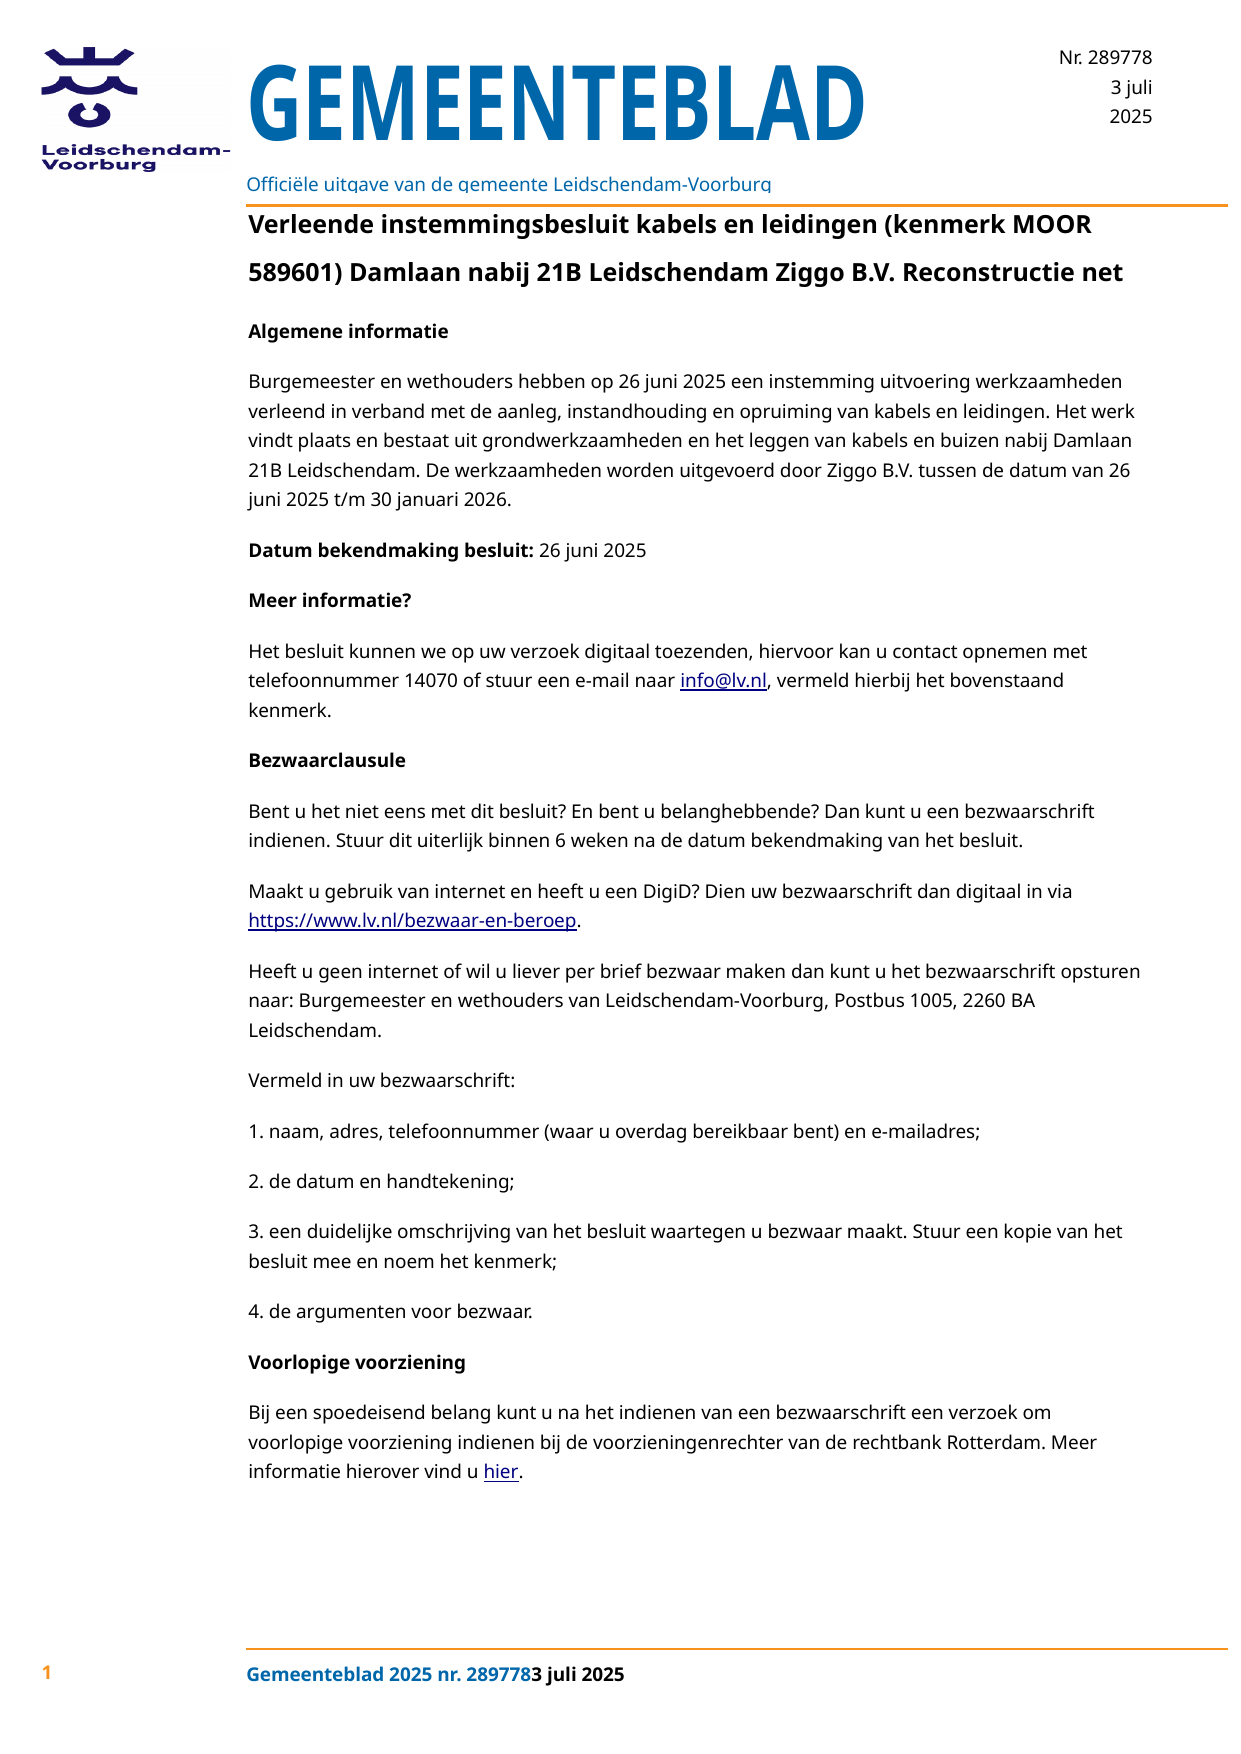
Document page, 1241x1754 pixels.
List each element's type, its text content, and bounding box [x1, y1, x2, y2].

text 2. de datum en handtekening; [248, 1168, 1152, 1194]
text Maakt u gebruik van internet en heeft u een DigiD? Dien uw bezwaarschrift dan digitaal in via https://www.lv.nl/bezwaar-en-beroep. [248, 878, 1152, 933]
text Heeft u geen internet of wil u liever per brief bezwaar maken dan kunt u het bezwaarschrift opsturen naar: Burgemeester en wethouders van Leidschendam-Voorburg, Postbus 1005, 2260 BA Leidschendam. [248, 958, 1152, 1043]
text Bezwaarclausule [248, 747, 1152, 773]
text Verleende instemmingsbesluit kabels en leidingen (kenmerk MOOR 589601) Damlaan nabij 21B Leidschendam Ziggo B.V. Reconstructie net [248, 207, 1152, 288]
text Bent u het niet eens met dit besluit? En bent u belanghebbende? Dan kunt u een bezwaarschrift indienen. Stuur dit uiterlijk binnen 6 weken na de datum bekendmaking van het besluit. [248, 798, 1152, 853]
text Het besluit kunnen we op uw verzoek digitaal toezenden, hiervoor kan u contact opnemen met telefoonnummer 14070 of stuur een e-mail naar info@lv.nl, vermeld hierbij het bovenstaand kenmerk. [248, 638, 1152, 723]
text Meer informatie? [248, 587, 1152, 613]
text 4. de argumenten voor bezwaar. [248, 1299, 1152, 1324]
text 1. naam, adres, telefoonnummer (waar u overdag bereikbaar bent) en e-mailadres; [248, 1118, 1152, 1144]
picture [41, 47, 231, 172]
text Vermeld in uw bezwaarschrift: [248, 1067, 1152, 1093]
text Algemene informatie [248, 318, 1152, 344]
text Voorlopige voorziening [248, 1349, 1152, 1375]
text Datum bekendmaking besluit: 26 juni 2025 [248, 537, 1152, 563]
text Bij een spoedeisend belang kunt u na het indienen van een bezwaarschrift een verzoek om voorlopige voorziening indienen bij de voorzieningenrechter van de rechtbank Rotterdam. Meer informatie hierover vind u hier. [248, 1399, 1152, 1484]
text Burgemeester en wethouders hebben op 26 juni 2025 een instemming uitvoering werkzaamheden verleend in verband met de aanleg, instandhouding en opruiming van kabels en leidingen. Het werk vindt plaats en bestaat uit grondwerkzaamheden en het leggen van kabels en buizen nabij Damlaan 21B Leidschendam. De werkzaamheden worden uitgevoerd door Ziggo B.V. tussen de datum van 26 juni 2025 t/m 30 januari 2026. [248, 368, 1152, 512]
text 3. een duidelijke omschrijving van het besluit waartegen u bezwaar maakt. Stuur een kopie van het besluit mee en noem het kenmerk; [248, 1219, 1152, 1274]
